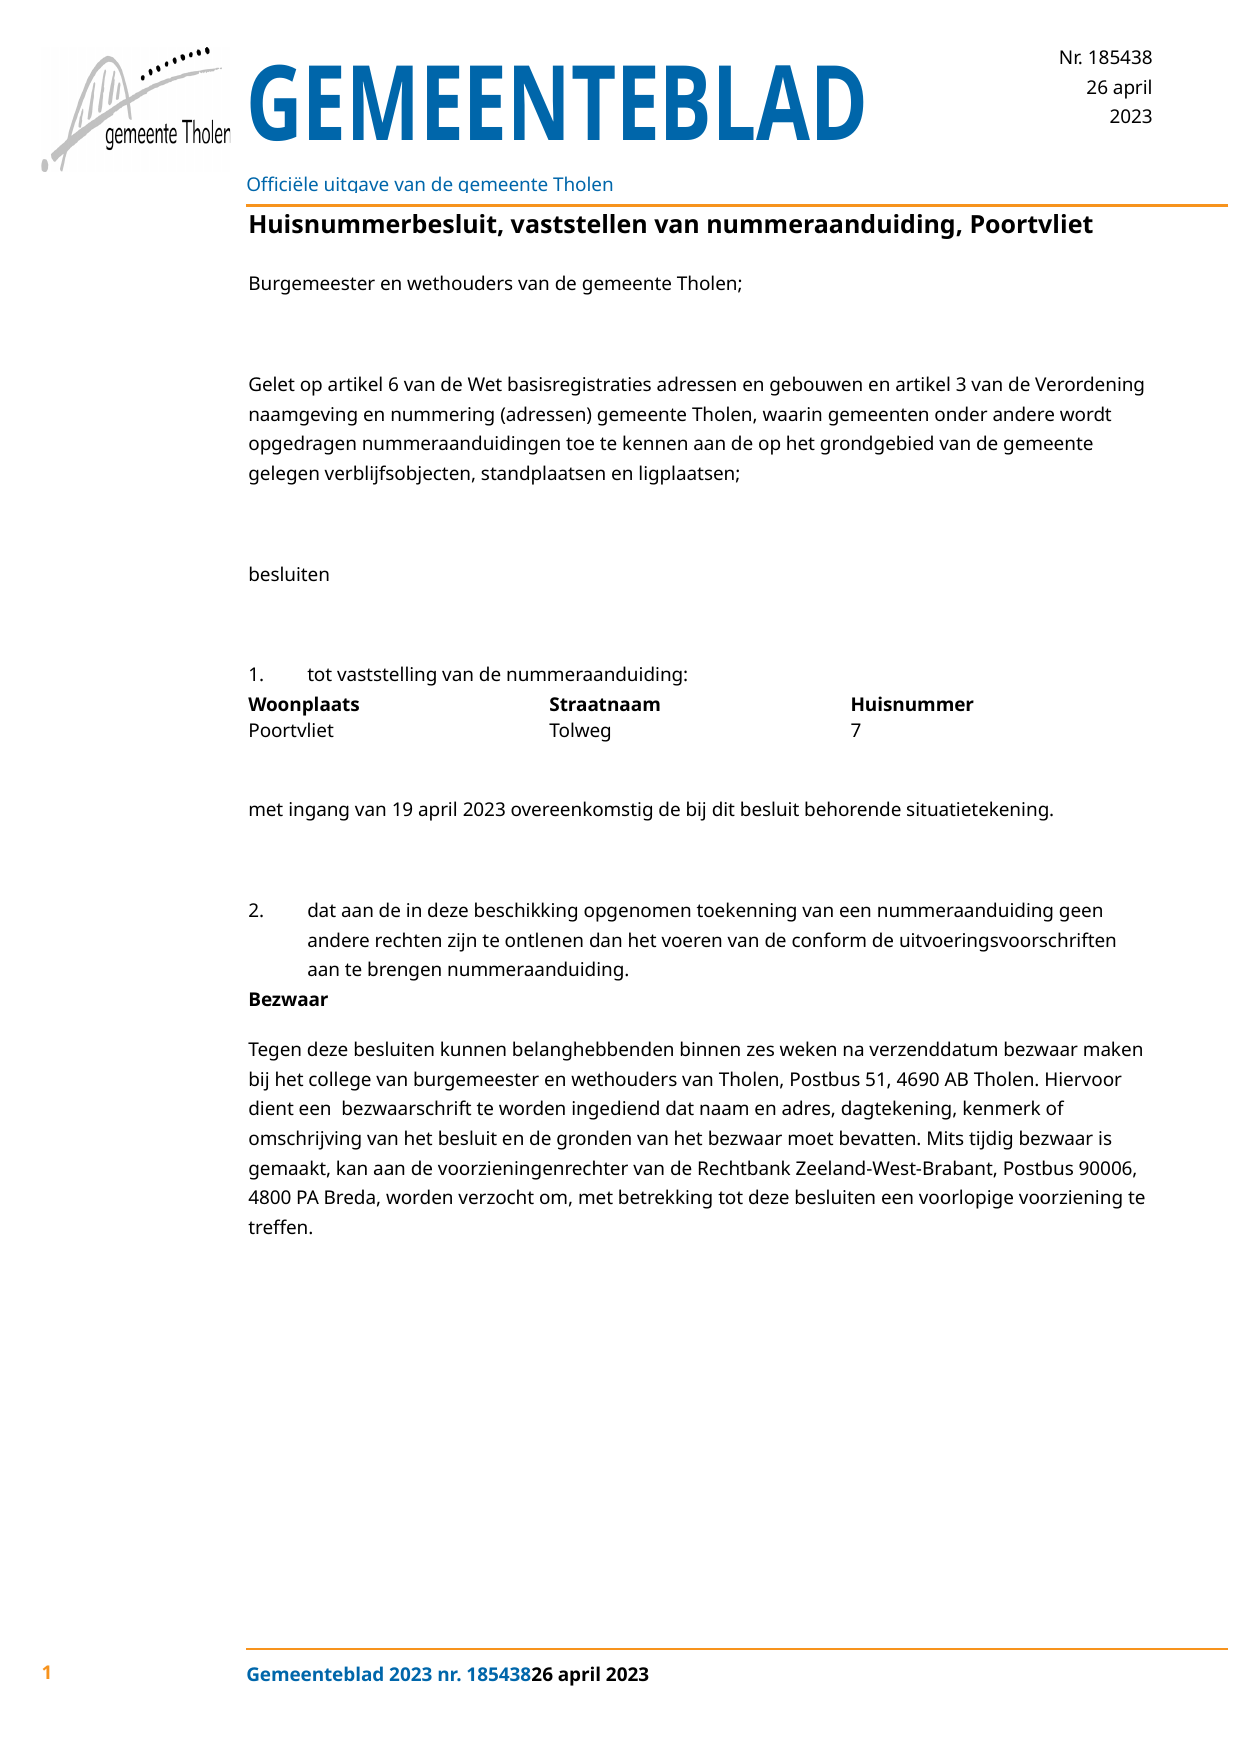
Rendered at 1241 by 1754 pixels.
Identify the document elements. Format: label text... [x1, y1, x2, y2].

text met ingang van 19 april 2023 overeenkomstig de bij dit besluit behorende situatietekening. [248, 796, 1152, 822]
list dat aan de in deze beschikking opgenomen toekenning van een nummeraanduiding geen andere rechten zijn te ontlenen dan het voeren van de conform de uitvoeringsvoorschriften aan te brengen nummeraanduiding. [248, 897, 1152, 982]
table_cell 7 [850, 717, 1152, 743]
table_cell Tolweg [549, 717, 850, 743]
table_cell Poortvliet [248, 717, 549, 743]
table_header Woonplaats [248, 691, 549, 717]
table_header Huisnummer [850, 691, 1152, 717]
picture [41, 47, 231, 172]
text Tegen deze besluiten kunnen belanghebbenden binnen zes weken na verzenddatum bezwaar maken bij het college van burgemeester en wethouders van Tholen, Postbus 51, 4690 AB Tholen. Hiervoor dient een bezwaarschrift te worden ingediend dat naam en adres, dagtekening, kenmerk of omschrijving van het besluit en de gronden van het bezwaar moet bevatten. Mits tijdig bezwaar is gemaakt, kan aan de voorzieningenrechter van de Rechtbank Zeeland-West-Brabant, Postbus 90006, 4800 PA Breda, worden verzocht om, met betrekking tot deze besluiten een voorlopige voorziening te treffen. [248, 1036, 1152, 1239]
list tot vaststelling van de nummeraanduiding: [248, 662, 1152, 687]
text Burgemeester en wethouders van de gemeente Tholen; [248, 270, 1152, 296]
text besluiten [248, 561, 1152, 586]
text Gelet op artikel 6 van de Wet basisregistraties adressen en gebouwen en artikel 3 van de Verordening naamgeving en nummering (adressen) gemeente Tholen, waarin gemeenten onder andere wordt opgedragen nummeraanduidingen toe te kennen aan de op het grondgebied van de gemeente gelegen verblijfsobjecten, standplaatsen en ligplaatsen; [248, 371, 1152, 486]
table_header Straatnaam [549, 691, 850, 717]
text Bezwaar [248, 986, 1152, 1012]
text Huisnummerbesluit, vaststellen van nummeraanduiding, Poortvliet [248, 207, 1152, 241]
